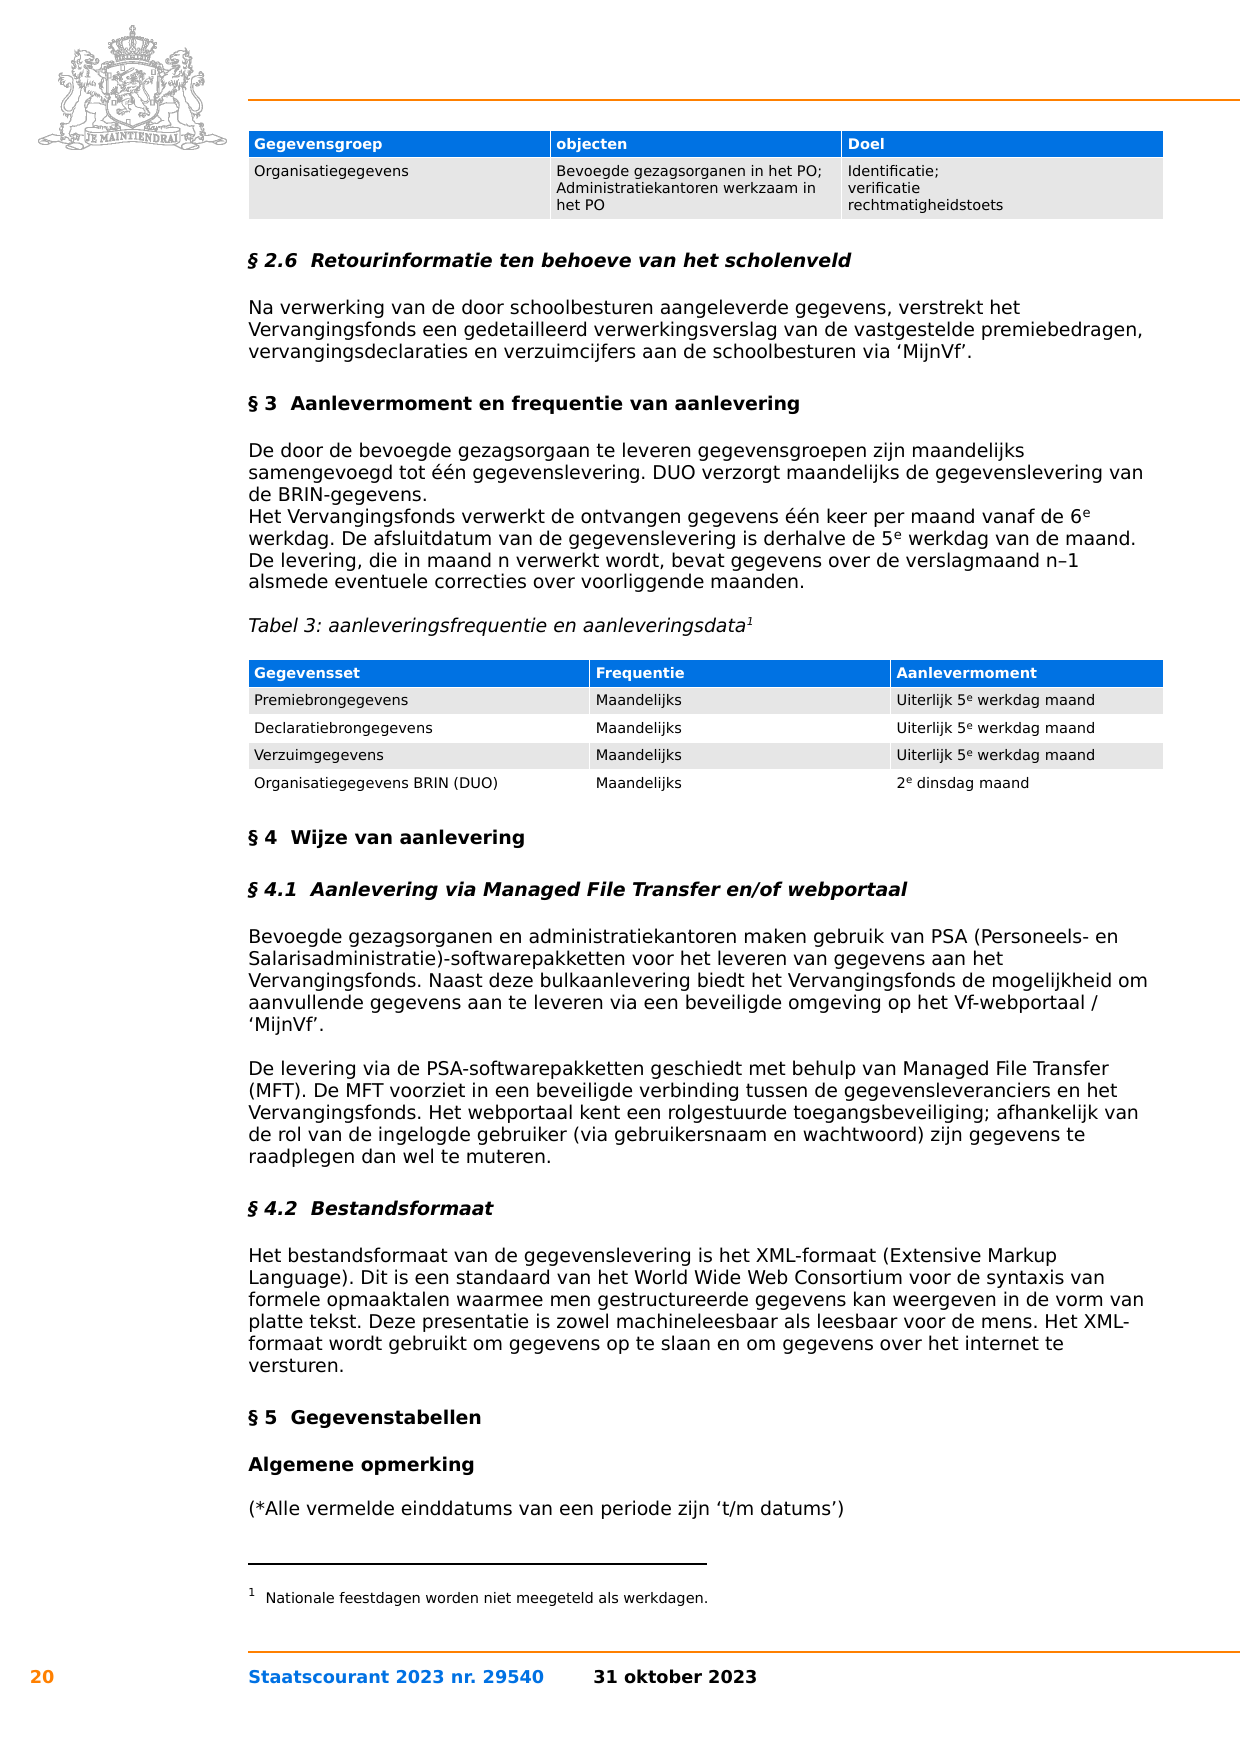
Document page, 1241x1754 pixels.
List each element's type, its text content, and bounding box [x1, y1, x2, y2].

table_header Gegevensgroep [249, 131, 550, 157]
subtitle Algemene opmerking [248, 1454, 1163, 1476]
table_header objecten [551, 131, 841, 157]
text Nationale feestdagen worden niet meegeteld als werkdagen. [248, 1586, 1163, 1608]
subtitle § 5 Gegevenstabellen [248, 1407, 1163, 1429]
subtitle § 3 Aanlevermoment en frequentie van aanlevering [248, 393, 1163, 414]
table_header Doel [842, 131, 1163, 157]
table_cell Maandelijks [590, 743, 890, 769]
table_cell Declaratiebrongegevens [249, 715, 589, 741]
table_cell Maandelijks [590, 770, 890, 796]
text (*Alle vermelde einddatums van een periode zijn ‘t/m datums’) [248, 1497, 1163, 1519]
table_header Gegevensset [249, 660, 589, 687]
picture [38, 25, 227, 150]
subtitle § 2.6 Retourinformatie ten behoeve van het scholenveld [248, 250, 1163, 272]
table_header Frequentie [590, 660, 890, 687]
text Na verwerking van de door schoolbesturen aangeleverde gegevens, verstrekt het Vervangingsfonds een gedetailleerd verwerkingsverslag van de vastgestelde premiebedragen, vervangingsdeclaraties en verzuimcijfers aan de schoolbesturen via ‘MijnVf’. [248, 297, 1163, 363]
table_cell Maandelijks [590, 715, 890, 741]
text Tabel 3: aanleveringsfrequentie en aanleveringsdata [248, 615, 1163, 637]
table_cell Bevoegde gezagsorganen in het PO; Administratiekantoren werkzaam in het PO [551, 158, 841, 219]
text Het bestandsformaat van de gegevenslevering is het XML-formaat (Extensive Markup Language). Dit is een standaard van het World Wide Web Consortium voor de syntaxis van formele opmaaktalen waarmee men gestructureerde gegevens kan weergeven in de vorm van platte tekst. Deze presentatie is zowel machineleesbaar als leesbaar voor de mens. Het XML-formaat wordt gebruikt om gegevens op te slaan en om gegevens over het internet te versturen. [248, 1245, 1163, 1377]
table_cell Uiterlijk 5e werkdag maand [891, 715, 1163, 741]
text De door de bevoegde gezagsorgaan te leveren gegevensgroepen zijn maandelijks samengevoegd tot één gegevenslevering. DUO verzorgt maandelijks de gegevenslevering van de BRIN-gegevens. [248, 439, 1163, 506]
table_cell Organisatiegegevens BRIN (DUO) [249, 770, 589, 796]
text Bevoegde gezagsorganen en administratiekantoren maken gebruik van PSA (Personeels- en Salarisadministratie)-softwarepakketten voor het leveren van gegevens aan het Vervangingsfonds. Naast deze bulkaanlevering biedt het Vervangingsfonds de mogelijkheid om aanvullende gegevens aan te leveren via een beveiligde omgeving op het Vf-webportaal / ‘MijnVf’. [248, 926, 1163, 1036]
table_cell Premiebrongegevens [249, 688, 589, 714]
table_cell Verzuimgegevens [249, 743, 589, 769]
text De levering via de PSA-softwarepakketten geschiedt met behulp van Managed File Transfer (MFT). De MFT voorziet in een beveiligde verbinding tussen de gegevensleveranciers en het Vervangingsfonds. Het webportaal kent een rolgestuurde toegangsbeveiliging; afhankelijk van de rol van de ingelogde gebruiker (via gebruikersnaam en wachtwoord) zijn gegevens te raadplegen dan wel te muteren. [248, 1058, 1163, 1168]
table_cell Maandelijks [590, 688, 890, 714]
table_cell Uiterlijk 5e werkdag maand [891, 743, 1163, 769]
subtitle § 4.1 Aanlevering via Managed File Transfer en/of webportaal [248, 879, 1163, 901]
subtitle § 4.2 Bestandsformaat [248, 1198, 1163, 1220]
table_cell 2e dinsdag maand [891, 770, 1163, 796]
table_header Aanlevermoment [891, 660, 1163, 687]
table_cell Uiterlijk 5e werkdag maand [891, 688, 1163, 714]
text Het Vervangingsfonds verwerkt de ontvangen gegevens één keer per maand vanaf de 6e werkdag. De afsluitdatum van de gegevenslevering is derhalve de 5e werkdag van de maand. De levering, die in maand n verwerkt wordt, bevat gegevens over de verslagmaand n–1 alsmede eventuele correcties over voorliggende maanden. [248, 506, 1163, 593]
subtitle § 4 Wijze van aanlevering [248, 827, 1163, 849]
table_cell Organisatiegegevens [249, 158, 550, 219]
table_cell Identificatie; verificatie rechtmatigheidstoets [842, 158, 1163, 219]
